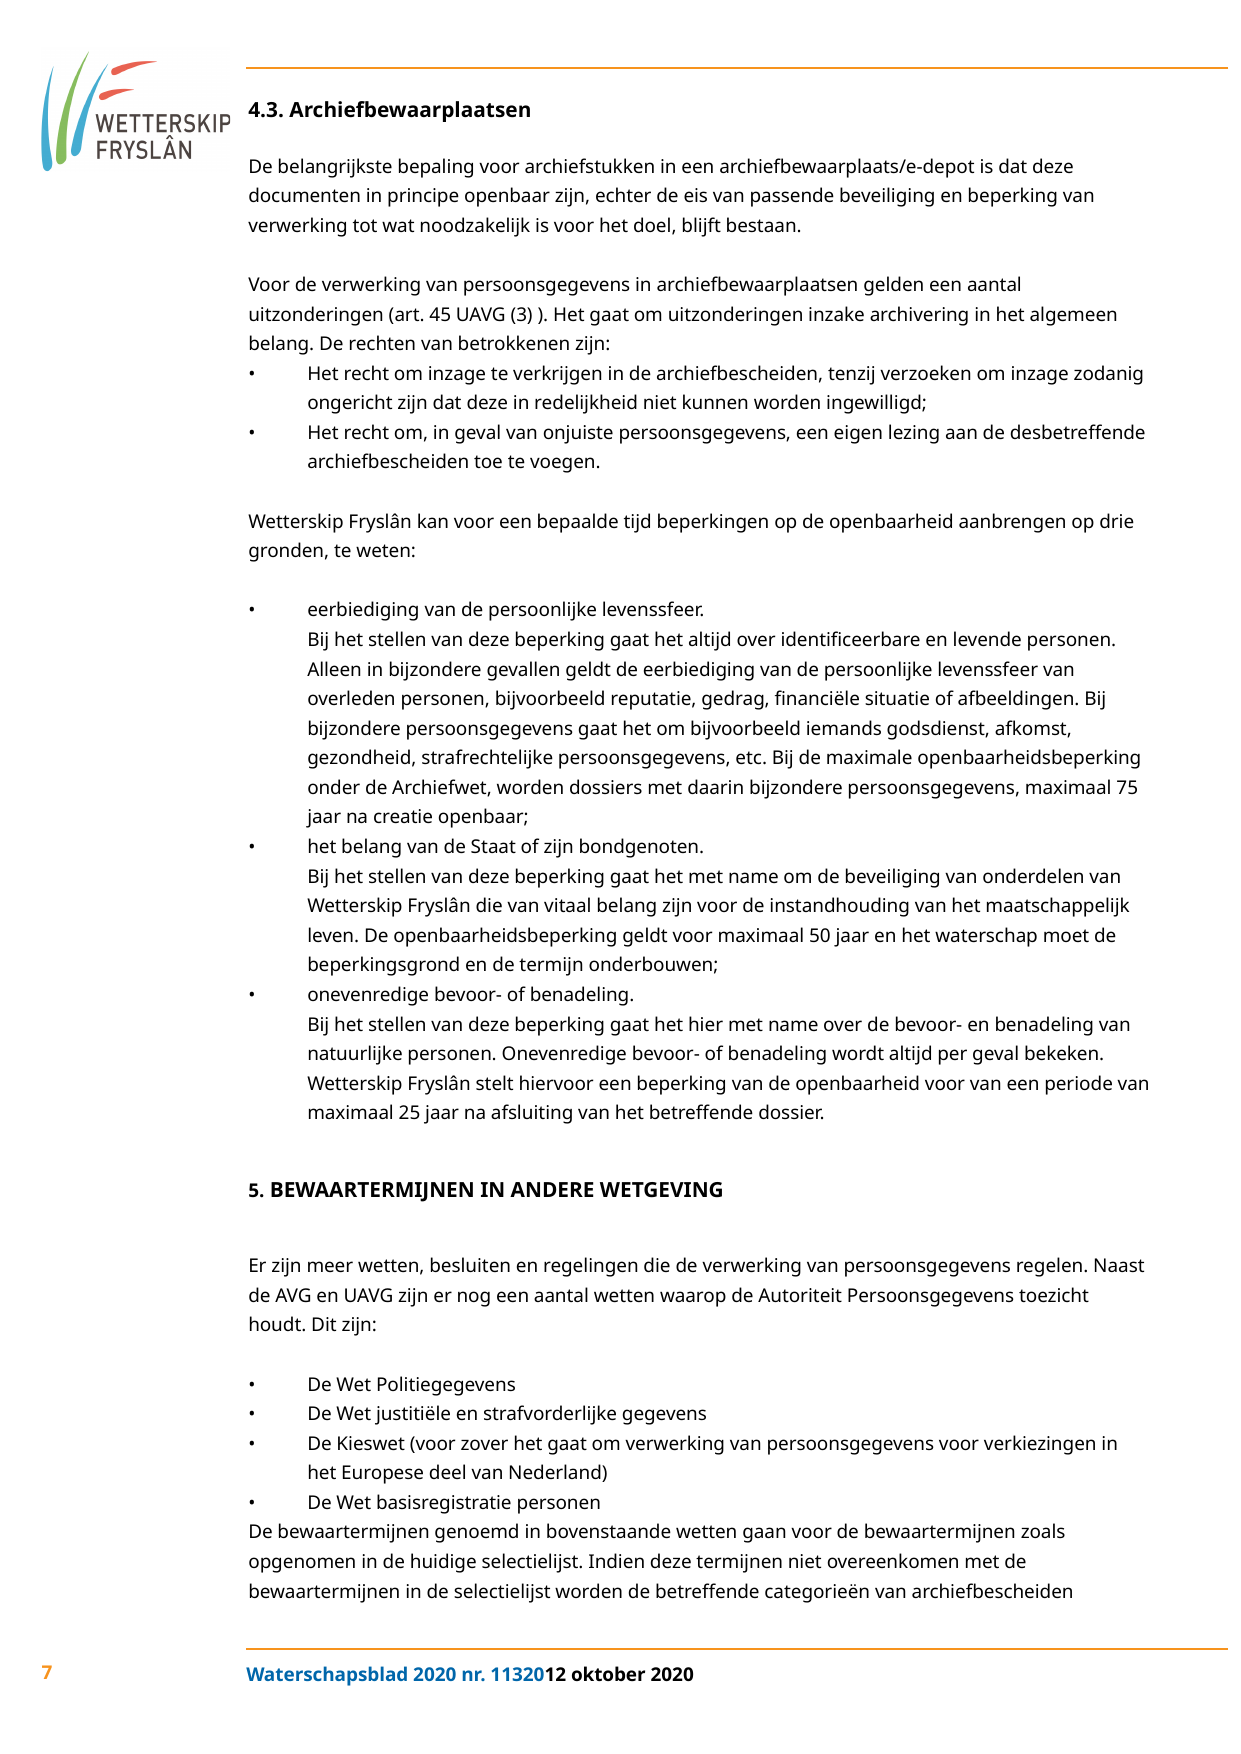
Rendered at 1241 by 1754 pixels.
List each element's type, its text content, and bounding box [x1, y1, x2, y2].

text Voor de verwerking van persoonsgegevens in archiefbewaarplaatsen gelden een aantal uitzonderingen (art. 45 UAVG (3) ). Het gaat om uitzonderingen inzake archivering in het algemeen belang. De rechten van betrokkenen zijn: [248, 271, 1152, 356]
list Bij het stellen van deze beperking gaat het altijd over identificeerbare en levende personen. Alleen in bijzondere gevallen geldt de eerbiediging van de persoonlijke levenssfeer van overleden personen, bijvoorbeeld reputatie, gedrag, financiële situatie of afbeeldingen. Bij bijzondere persoonsgegevens gaat het om bijvoorbeeld iemands godsdienst, afkomst, gezondheid, strafrechtelijke persoonsgegevens, etc. Bij de maximale openbaarheidsbeperking onder de Archiefwet, worden dossiers met daarin bijzondere persoonsgegevens, maximaal 75 jaar na creatie openbaar; [248, 626, 1152, 829]
list De Wet Politiegegevens [248, 1371, 1152, 1396]
list Het recht om inzage te verkrijgen in de archiefbescheiden, tenzij verzoeken om inzage zodanig ongericht zijn dat deze in redelijkheid niet kunnen worden ingewilligd; [248, 360, 1152, 415]
text De bewaartermijnen genoemd in bovenstaande wetten gaan voor de bewaartermijnen zoals opgenomen in de huidige selectielijst. Indien deze termijnen niet overeenkomen met de bewaartermijnen in de selectielijst worden de betreffende categorieën van archiefbescheiden [248, 1519, 1152, 1603]
list De Kieswet (voor zover het gaat om verwerking van persoonsgegevens voor verkiezingen in het Europese deel van Nederland) [248, 1430, 1152, 1485]
list De Wet justitiële en strafvorderlijke gegevens [248, 1400, 1152, 1426]
list De Wet basisregistratie personen [248, 1489, 1152, 1515]
list eerbiediging van de persoonlijke levenssfeer. [248, 597, 1152, 622]
text Er zijn meer wetten, besluiten en regelingen die de verwerking van persoonsgegevens regelen. Naast de AVG en UAVG zijn er nog een aantal wetten waarop de Autoriteit Persoonsgegevens toezicht houdt. Dit zijn: [248, 1252, 1152, 1337]
list onevenredige bevoor- of benadeling. [248, 981, 1152, 1007]
list Het recht om, in geval van onjuiste persoonsgegevens, een eigen lezing aan de desbetreffende archiefbescheiden toe te voegen. [248, 419, 1152, 474]
text 5. BEWAARTERMIJNEN IN ANDERE WETGEVING [248, 1175, 1152, 1203]
list Bij het stellen van deze beperking gaat het met name om de beveiliging van onderdelen van Wetterskip Fryslân die van vitaal belang zijn voor de instandhouding van het maatschappelijk leven. De openbaarheidsbeperking geldt voor maximaal 50 jaar en het waterschap moet de beperkingsgrond en de termijn onderbouwen; [248, 863, 1152, 977]
text De belangrijkste bepaling voor archiefstukken in een archiefbewaarplaats/e-depot is dat deze documenten in principe openbaar zijn, echter de eis van passende beveiliging en beperking van verwerking tot wat noodzakelijk is voor het doel, blijft bestaan. [248, 153, 1152, 238]
text 4.3. Archiefbewaarplaatsen [248, 95, 1152, 123]
text Wetterskip Fryslân kan voor een bepaalde tijd beperkingen op de openbaarheid aanbrengen op drie gronden, te weten: [248, 508, 1152, 563]
list Bij het stellen van deze beperking gaat het hier met name over de bevoor- en benadeling van natuurlijke personen. Onevenredige bevoor- of benadeling wordt altijd per geval bekeken. Wetterskip Fryslân stelt hiervoor een beperking van de openbaarheid voor van een periode van maximaal 25 jaar na afsluiting van het betreffende dossier. [248, 1011, 1152, 1125]
picture [41, 47, 231, 172]
list het belang van de Staat of zijn bondgenoten. [248, 833, 1152, 859]
